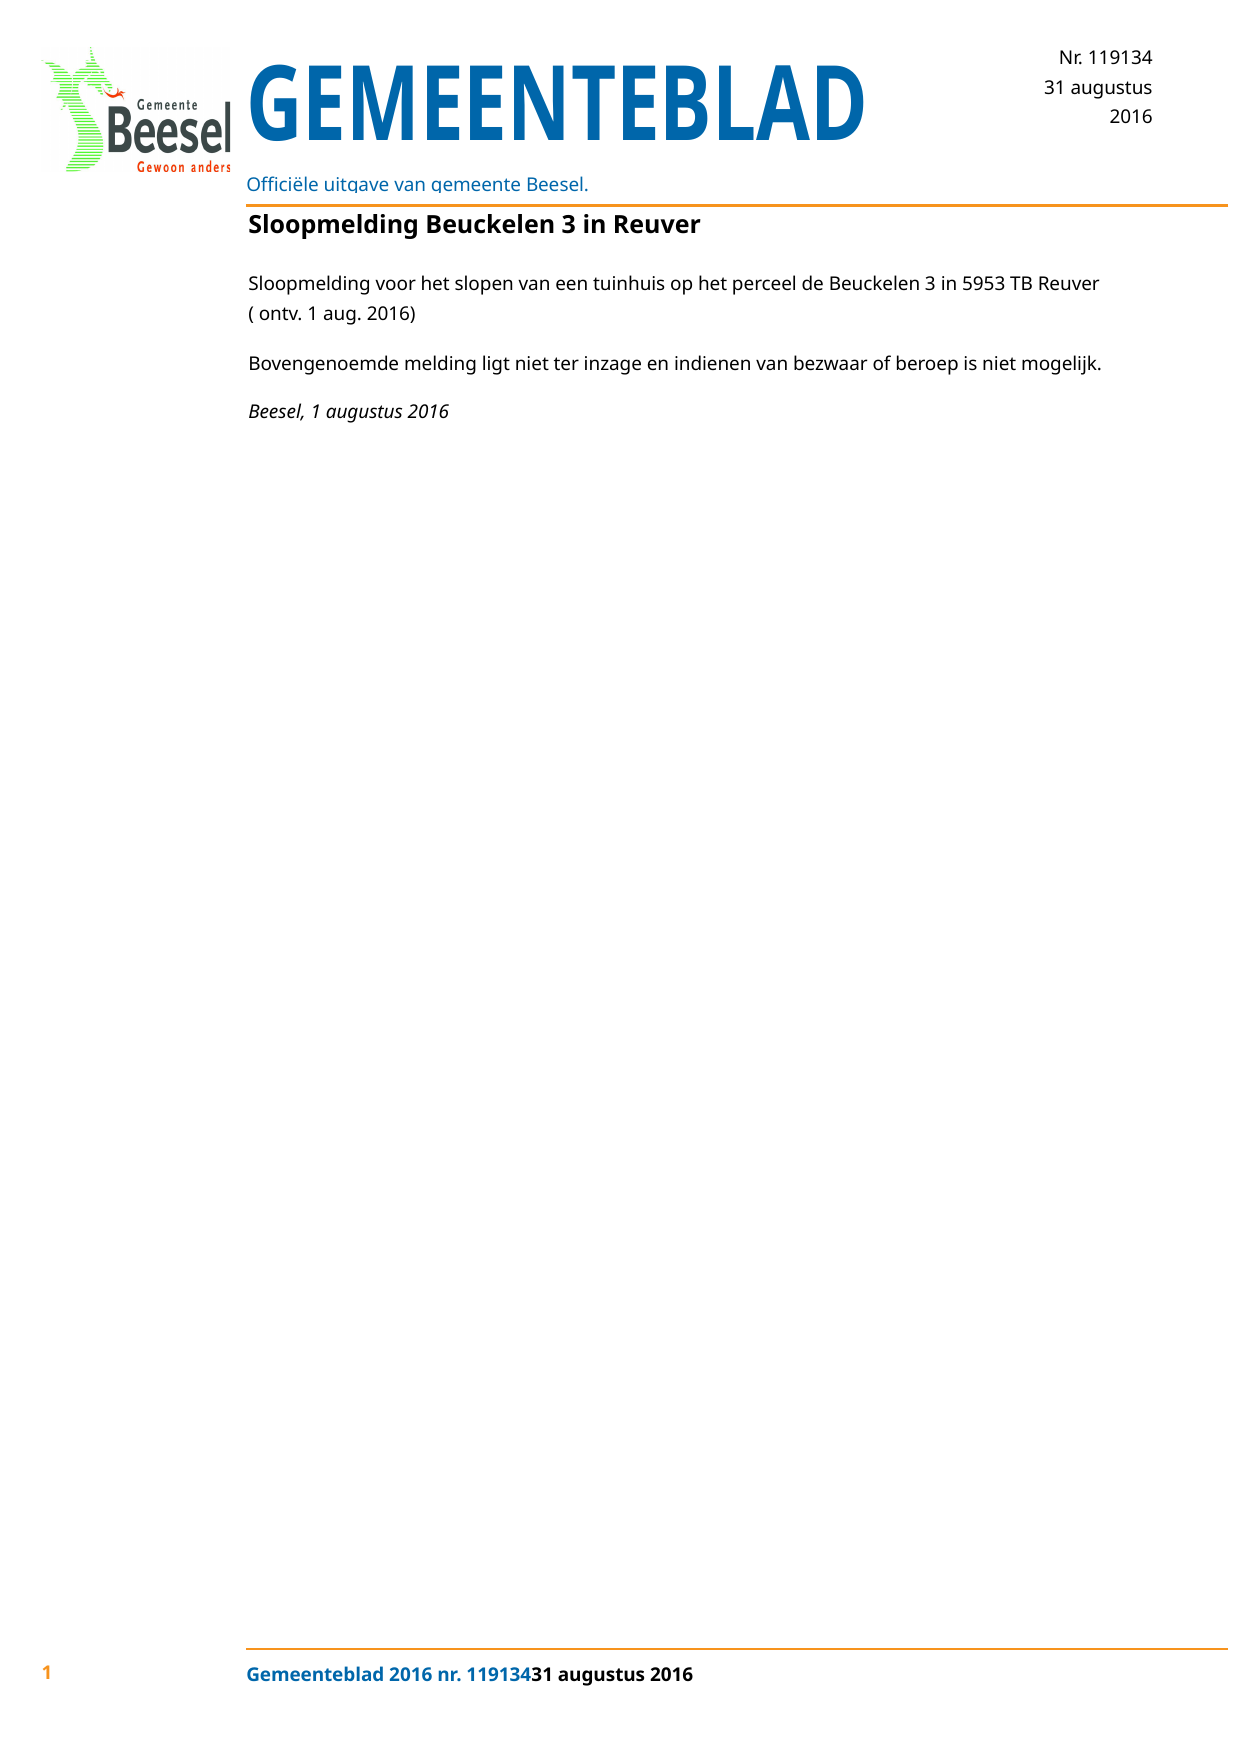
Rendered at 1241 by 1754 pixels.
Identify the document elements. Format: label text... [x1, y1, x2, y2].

text Bovengenoemde melding ligt niet ter inzage en indienen van bezwaar of beroep is niet mogelijk. [248, 350, 1152, 376]
picture [41, 47, 231, 172]
text Sloopmelding voor het slopen van een tuinhuis op het perceel de Beuckelen 3 in 5953 TB Reuver ( ontv. 1 aug. 2016) [248, 270, 1152, 326]
text Sloopmelding Beuckelen 3 in Reuver [248, 207, 1152, 241]
text Beesel, 1 augustus 2016 [248, 398, 1152, 424]
